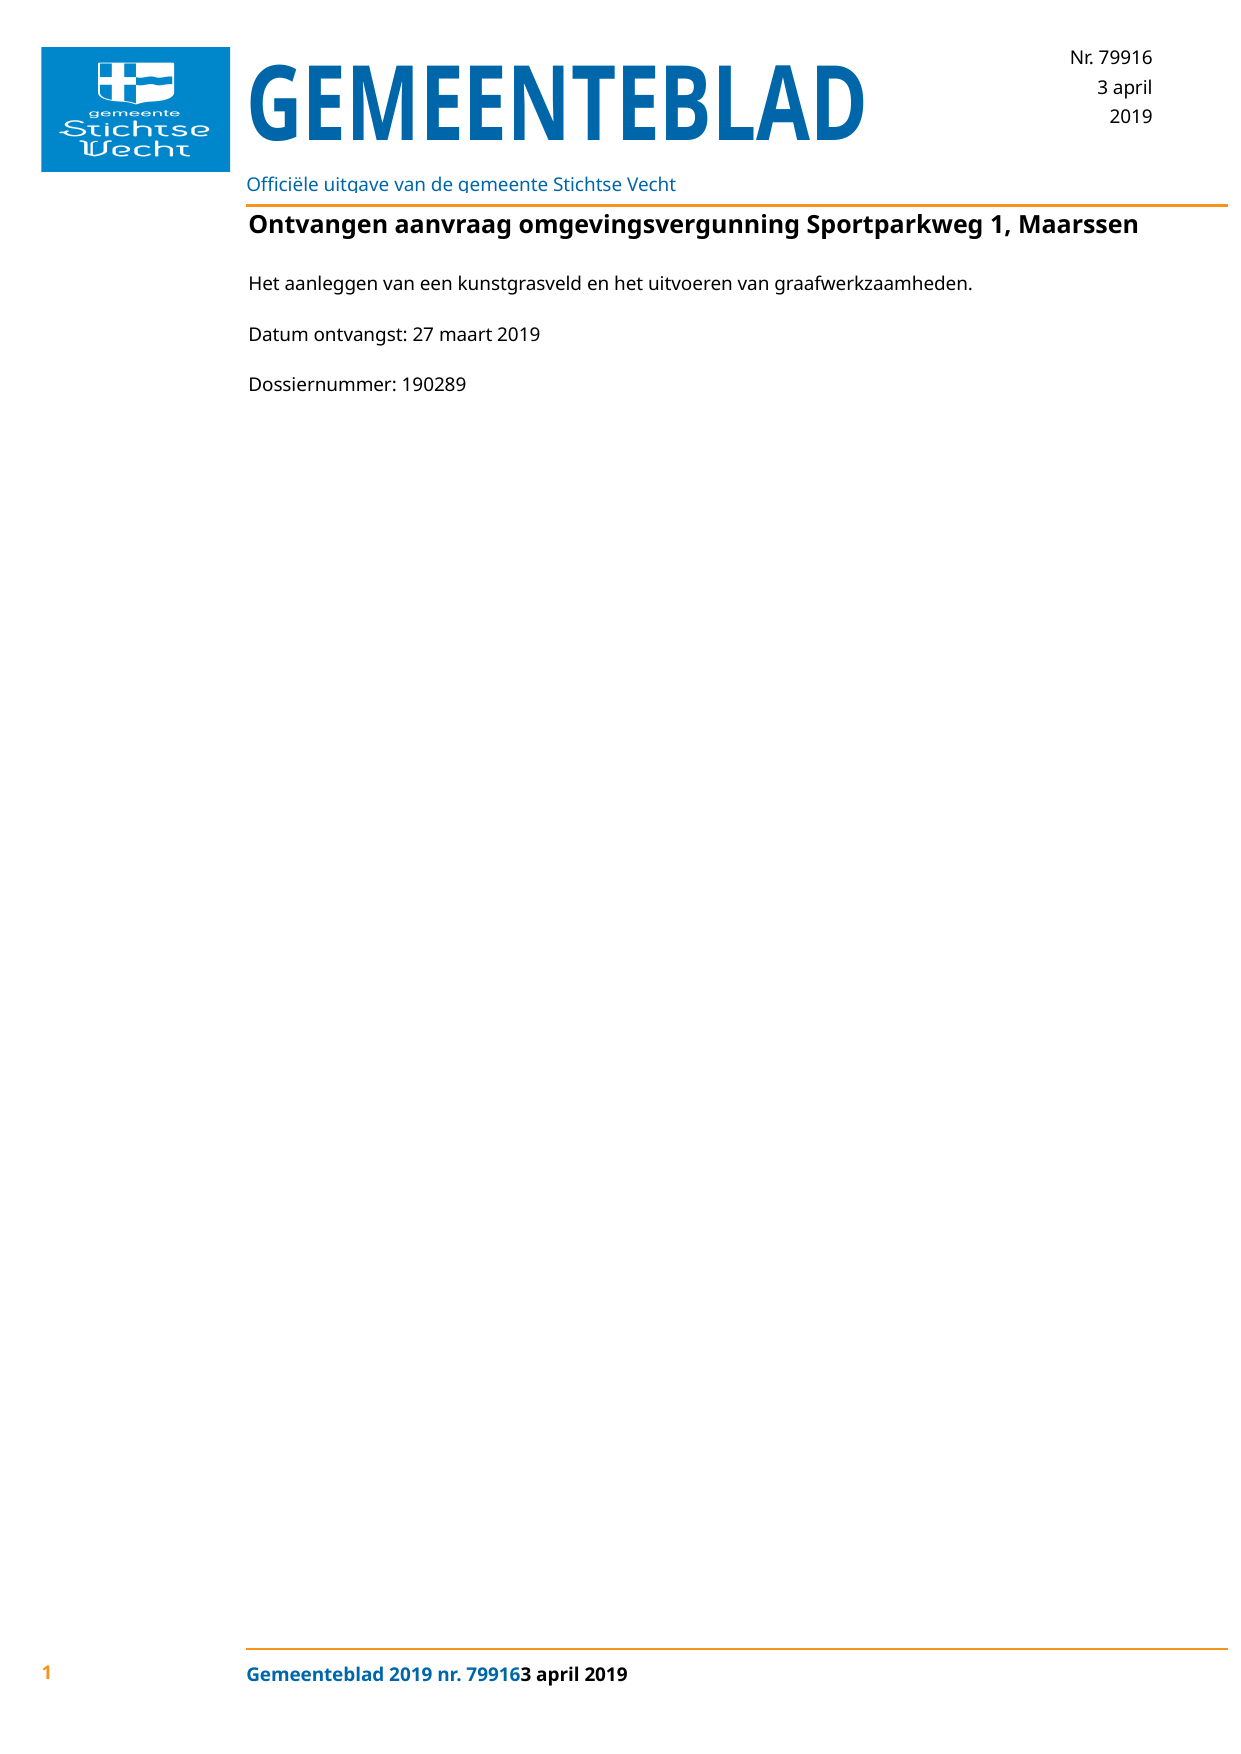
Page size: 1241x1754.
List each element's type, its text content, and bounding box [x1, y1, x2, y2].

text Het aanleggen van een kunstgrasveld en het uitvoeren van graafwerkzaamheden. [248, 270, 1152, 296]
text Ontvangen aanvraag omgevingsvergunning Sportparkweg 1, Maarssen [248, 207, 1152, 241]
picture [99, 63, 135, 101]
picture [137, 63, 174, 103]
text Datum ontvangst: 27 maart 2019 [248, 321, 1152, 346]
text Dossiernummer: 190289 [248, 371, 1152, 397]
